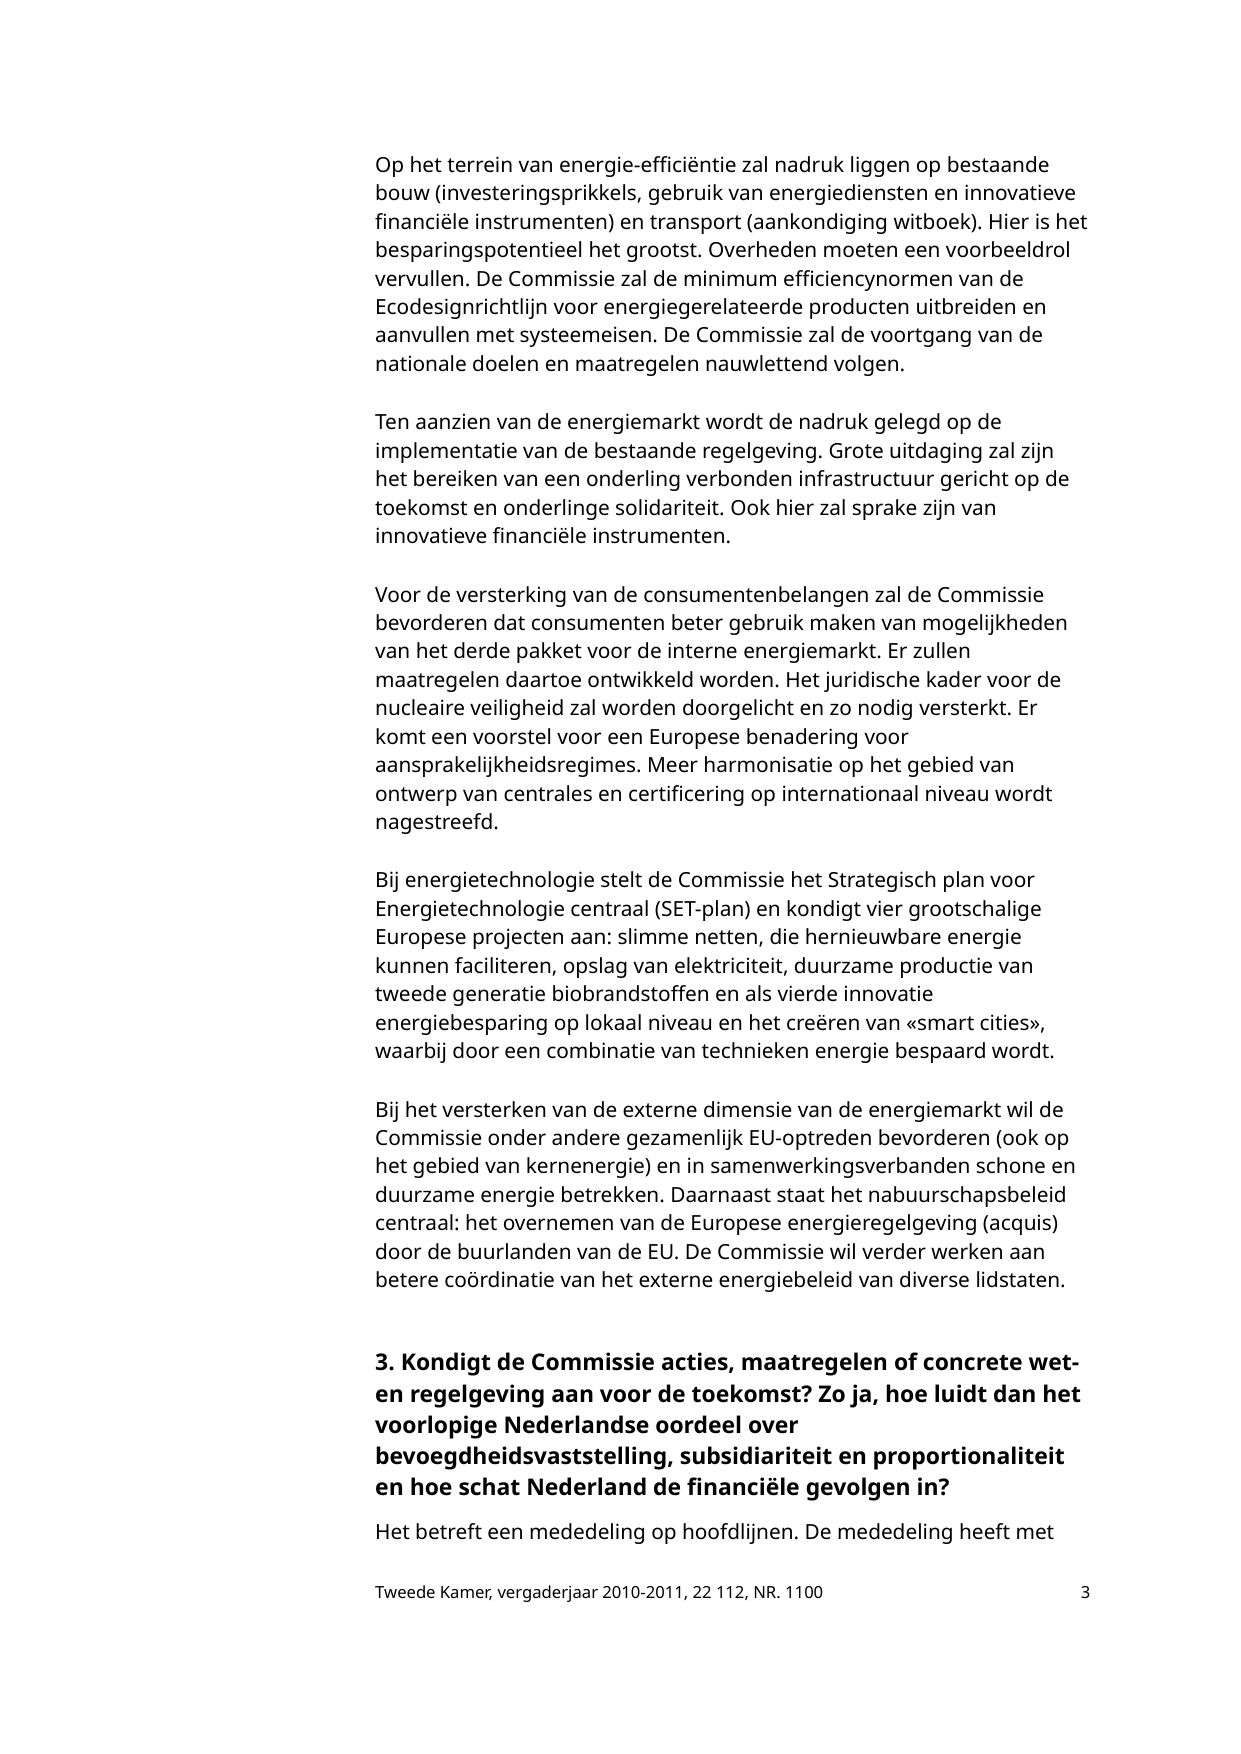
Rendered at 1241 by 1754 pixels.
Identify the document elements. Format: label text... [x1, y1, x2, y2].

text Het betreft een mededeling op hoofdlijnen. De mededeling heeft met [375, 1517, 1090, 1546]
text Op het terrein van energie-efficiëntie zal nadruk liggen op bestaande bouw (investeringsprikkels, gebruik van energiediensten en innovatieve financiële instrumenten) en transport (aankondiging witboek). Hier is het besparingspotentieel het grootst. Overheden moeten een voorbeeldrol vervullen. De Commissie zal de minimum efficiencynormen van de Ecodesignrichtlijn voor energiegerelateerde producten uitbreiden en aanvullen met systeemeisen. De Commissie zal de voortgang van de nationale doelen en maatregelen nauwlettend volgen. [375, 150, 1090, 377]
subtitle 3. Kondigt de Commissie acties, maatregelen of concrete wet- en regelgeving aan voor de toekomst? Zo ja, hoe luidt dan het voorlopige Nederlandse oordeel over bevoegdheidsvaststelling, subsidiariteit en proportionaliteit en hoe schat Nederland de financiële gevolgen in? [375, 1346, 1090, 1502]
text Ten aanzien van de energiemarkt wordt de nadruk gelegd op de implementatie van de bestaande regelgeving. Grote uitdaging zal zijn het bereiken van een onderling verbonden infrastructuur gericht op de toekomst en onderlinge solidariteit. Ook hier zal sprake zijn van innovatieve financiële instrumenten. [375, 407, 1090, 550]
text Bij energietechnologie stelt de Commissie het Strategisch plan voor Energietechnologie centraal (SET-plan) en kondigt vier grootschalige Europese projecten aan: slimme netten, die hernieuwbare energie kunnen faciliteren, opslag van elektriciteit, duurzame productie van tweede generatie biobrandstoffen en als vierde innovatie energiebesparing op lokaal niveau en het creëren van «smart cities», waarbij door een combinatie van technieken energie bespaard wordt. [375, 866, 1090, 1065]
text Bij het versterken van de externe dimensie van de energiemarkt wil de Commissie onder andere gezamenlijk EU-optreden bevorderen (ook op het gebied van kernenergie) en in samenwerkingsverbanden schone en duurzame energie betrekken. Daarnaast staat het nabuurschapsbeleid centraal: het overnemen van de Europese energieregelgeving (acquis) door de buurlanden van de EU. De Commissie wil verder werken aan betere coördinatie van het externe energiebeleid van diverse lidstaten. [375, 1095, 1090, 1294]
text Voor de versterking van de consumentenbelangen zal de Commissie bevorderen dat consumenten beter gebruik maken van mogelijkheden van het derde pakket voor de interne energiemarkt. Er zullen maatregelen daartoe ontwikkeld worden. Het juridische kader voor de nucleaire veiligheid zal worden doorgelicht en zo nodig versterkt. Er komt een voorstel voor een Europese benadering voor aansprakelijkheidsregimes. Meer harmonisatie op het gebied van ontwerp van centrales en certificering op internationaal niveau wordt nagestreefd. [375, 580, 1090, 836]
